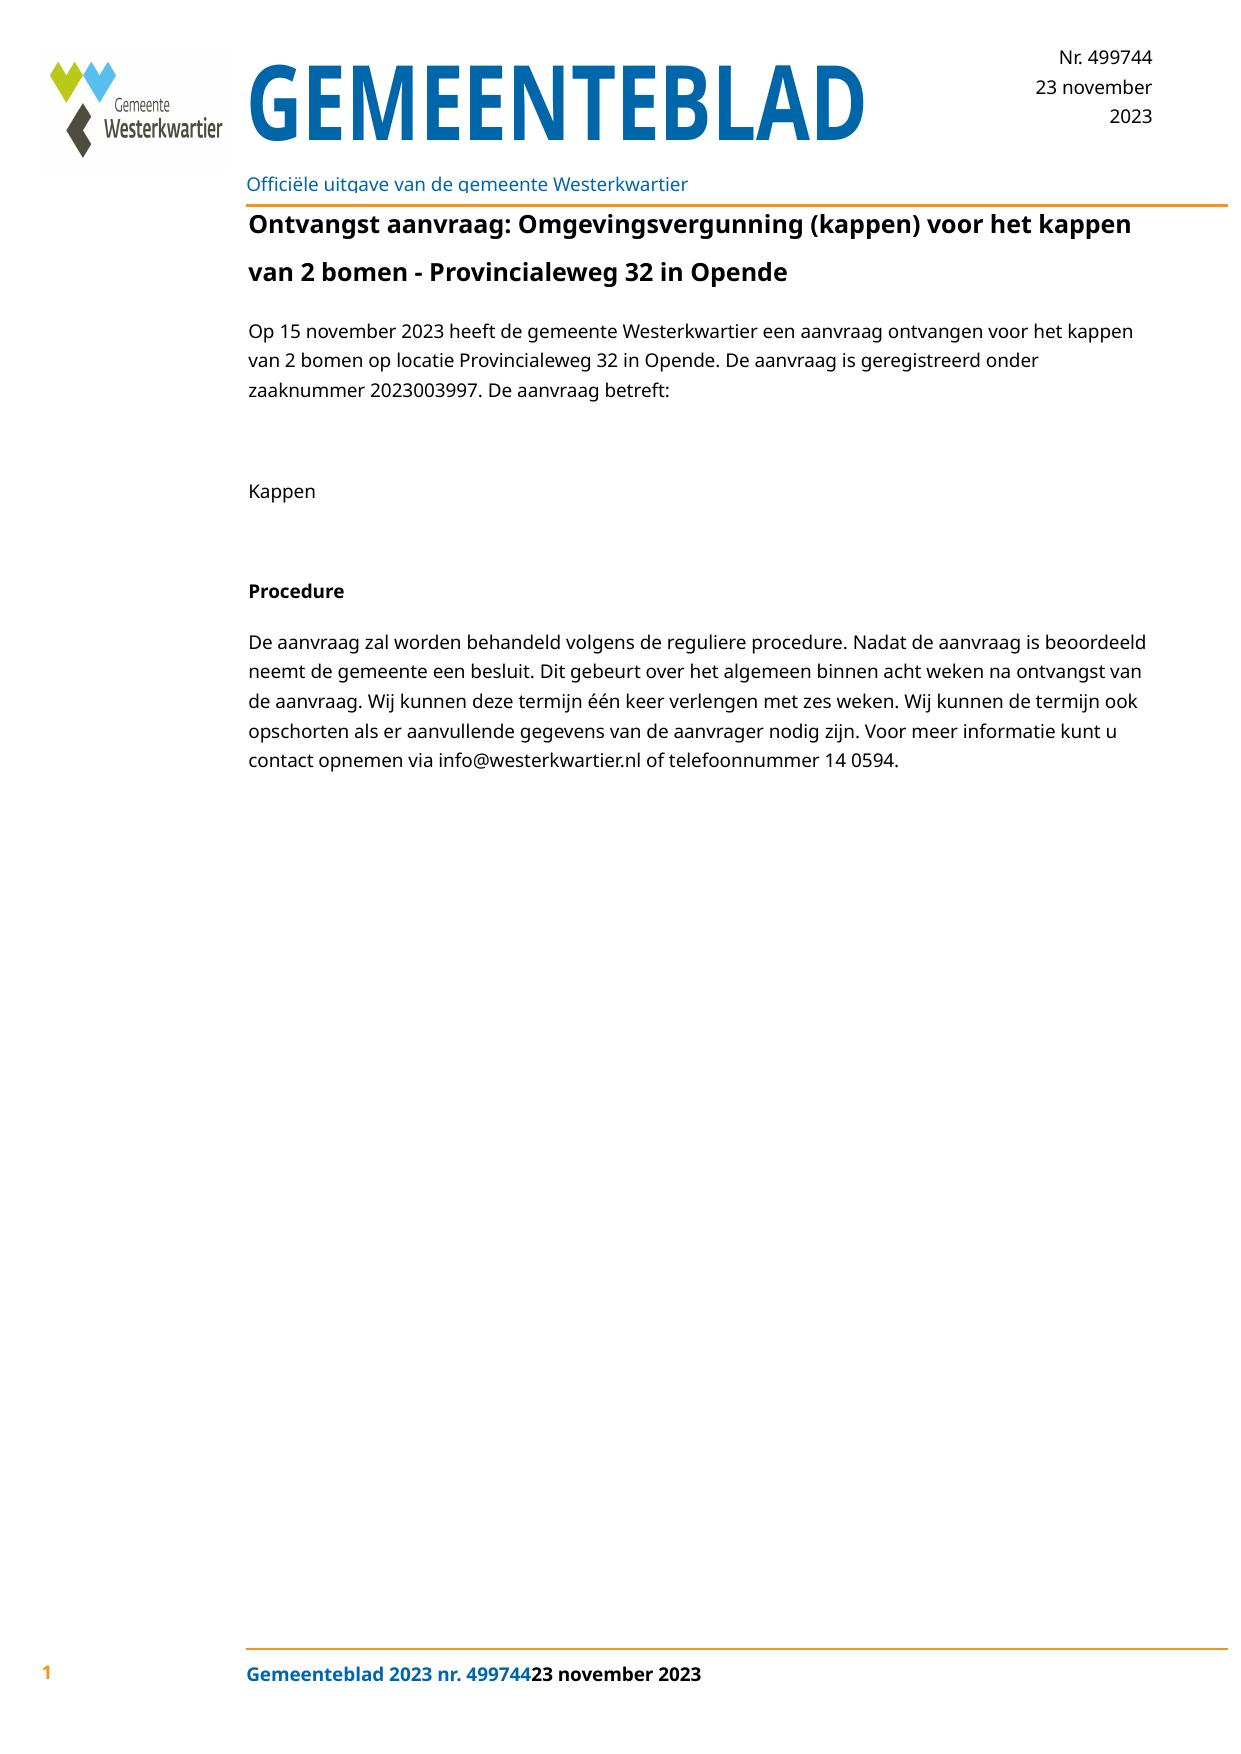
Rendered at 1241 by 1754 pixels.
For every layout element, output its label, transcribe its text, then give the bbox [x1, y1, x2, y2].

text De aanvraag zal worden behandeld volgens de reguliere procedure. Nadat de aanvraag is beoordeeld neemt de gemeente een besluit. Dit gebeurt over het algemeen binnen acht weken na ontvangst van de aanvraag. Wij kunnen deze termijn één keer verlengen met zes weken. Wij kunnen de termijn ook opschorten als er aanvullende gegevens van de aanvrager nodig zijn. Voor meer informatie kunt u contact opnemen via info@westerkwartier.nl of telefoonnummer 14 0594. [248, 629, 1152, 773]
picture [41, 47, 231, 172]
text Kappen [248, 478, 1152, 504]
text Op 15 november 2023 heeft de gemeente Westerkwartier een aanvraag ontvangen voor het kappen van 2 bomen op locatie Provincialeweg 32 in Opende. De aanvraag is geregistreerd onder zaaknummer 2023003997. De aanvraag betreft: [248, 318, 1152, 403]
text Ontvangst aanvraag: Omgevingsvergunning (kappen) voor het kappen van 2 bomen - Provincialeweg 32 in Opende [248, 207, 1152, 288]
text Procedure [248, 579, 1152, 604]
